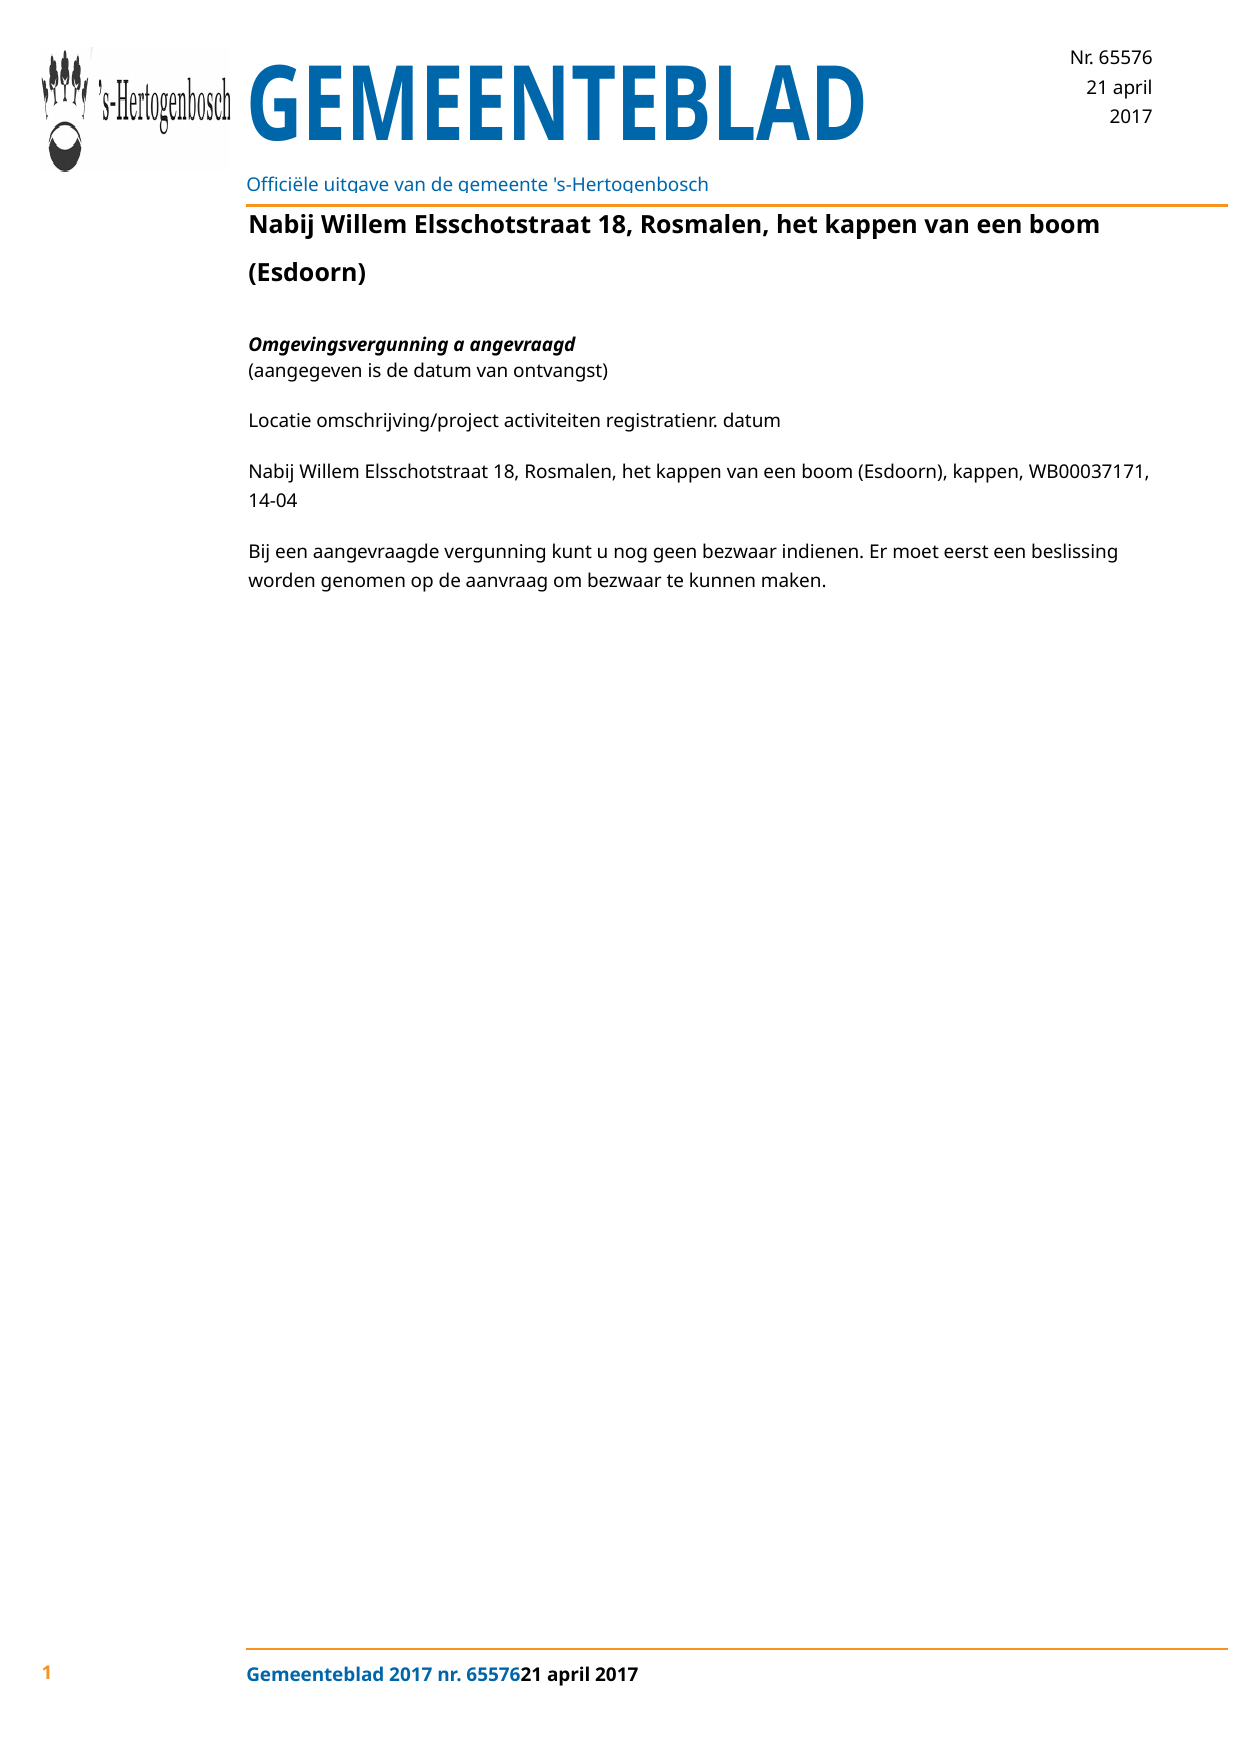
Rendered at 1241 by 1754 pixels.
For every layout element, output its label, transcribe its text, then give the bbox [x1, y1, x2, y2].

text (aangegeven is de datum van ontvangst) [248, 357, 1152, 383]
text Nabij Willem Elsschotstraat 18, Rosmalen, het kappen van een boom (Esdoorn) [248, 207, 1152, 288]
text Omgevingsvergunning a angevraagd [248, 331, 1152, 357]
text Locatie omschrijving/project activiteiten registratienr. datum [248, 408, 1152, 433]
picture [41, 47, 231, 172]
text Bij een aangevraagde vergunning kunt u nog geen bezwaar indienen. Er moet eerst een beslissing worden genomen op de aanvraag om bezwaar te kunnen maken. [248, 538, 1152, 593]
text Nabij Willem Elsschotstraat 18, Rosmalen, het kappen van een boom (Esdoorn), kappen, WB00037171, 14-04 [248, 458, 1152, 513]
